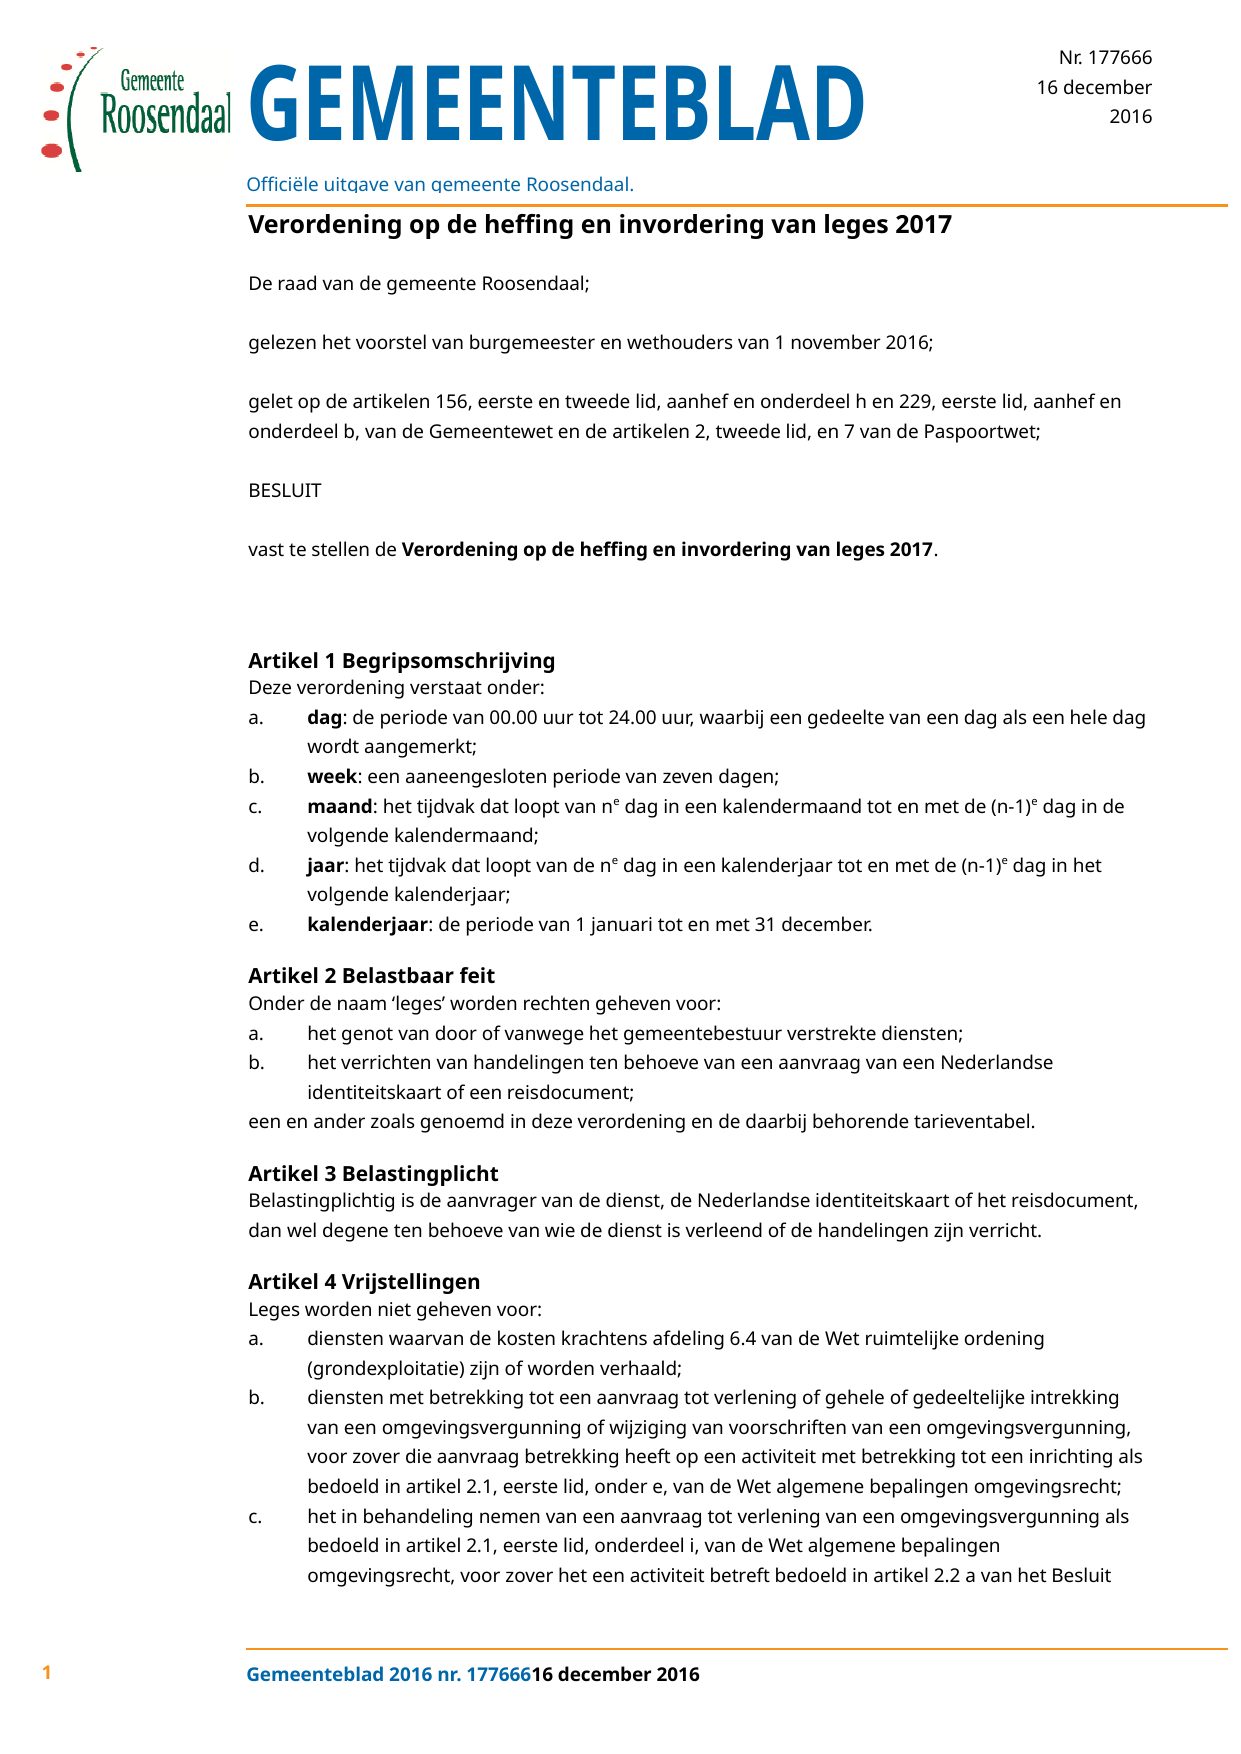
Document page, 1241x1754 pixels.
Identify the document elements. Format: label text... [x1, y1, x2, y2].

text Belastingplichtig is de aanvrager van de dienst, de Nederlandse identiteitskaart of het reisdocument, dan wel degene ten behoeve van wie de dienst is verleend of de handelingen zijn verricht. [248, 1187, 1152, 1243]
text een en ander zoals genoemd in deze verordening en de daarbij behorende tarieventabel. [248, 1108, 1152, 1134]
list het genot van door of vanwege het gemeentebestuur verstrekte diensten; [248, 1020, 1152, 1045]
list maand: het tijdvak dat loopt van ne dag in een kalendermaand tot en met de (n-1)e dag in de volgende kalendermaand; [248, 793, 1152, 848]
text De raad van de gemeente Roosendaal; [248, 270, 1152, 296]
picture [41, 47, 231, 172]
text Artikel 4 Vrijstellingen [248, 1267, 1152, 1296]
text Deze verordening verstaat onder: [248, 674, 1152, 700]
text Leges worden niet geheven voor: [248, 1296, 1152, 1321]
text BESLUIT [248, 477, 1152, 503]
list diensten waarvan de kosten krachtens afdeling 6.4 van de Wet ruimtelijke ordening (grondexploitatie) zijn of worden verhaald; [248, 1325, 1152, 1381]
list week: een aaneengesloten periode van zeven dagen; [248, 763, 1152, 789]
list jaar: het tijdvak dat loopt van de ne dag in een kalenderjaar tot en met de (n-1)e dag in het volgende kalenderjaar; [248, 852, 1152, 907]
text gelezen het voorstel van burgemeester en wethouders van 1 november 2016; [248, 329, 1152, 355]
list kalenderjaar: de periode van 1 januari tot en met 31 december. [248, 911, 1152, 937]
list het in behandeling nemen van een aanvraag tot verlening van een omgevingsvergunning als bedoeld in artikel 2.1, eerste lid, onderdeel i, van de Wet algemene bepalingen omgevingsrecht, voor zover het een activiteit betreft bedoeld in artikel 2.2 a van het Besluit [248, 1503, 1152, 1588]
list diensten met betrekking tot een aanvraag tot verlening of gehele of gedeeltelijke intrekking van een omgevingsvergunning of wijziging van voorschriften van een omgevingsvergunning, voor zover die aanvraag betrekking heeft op een activiteit met betrekking tot een inrichting als bedoeld in artikel 2.1, eerste lid, onder e, van de Wet algemene bepalingen omgevingsrecht; [248, 1384, 1152, 1499]
text Artikel 2 Belastbaar feit [248, 962, 1152, 990]
list dag: de periode van 00.00 uur tot 24.00 uur, waarbij een gedeelte van een dag als een hele dag wordt aangemerkt; [248, 704, 1152, 759]
text Artikel 3 Belastingplicht [248, 1159, 1152, 1187]
text Verordening op de heffing en invordering van leges 2017 [248, 207, 1152, 241]
text Artikel 1 Begripsomschrijving [248, 646, 1152, 674]
text Onder de naam ‘leges’ worden rechten geheven voor: [248, 990, 1152, 1016]
list het verrichten van handelingen ten behoeve van een aanvraag van een Nederlandse identiteitskaart of een reisdocument; [248, 1049, 1152, 1104]
text vast te stellen de Verordening op de heffing en invordering van leges 2017. [248, 537, 1152, 562]
text gelet op de artikelen 156, eerste en tweede lid, aanhef en onderdeel h en 229, eerste lid, aanhef en onderdeel b, van de Gemeentewet en de artikelen 2, tweede lid, en 7 van de Paspoortwet; [248, 389, 1152, 444]
